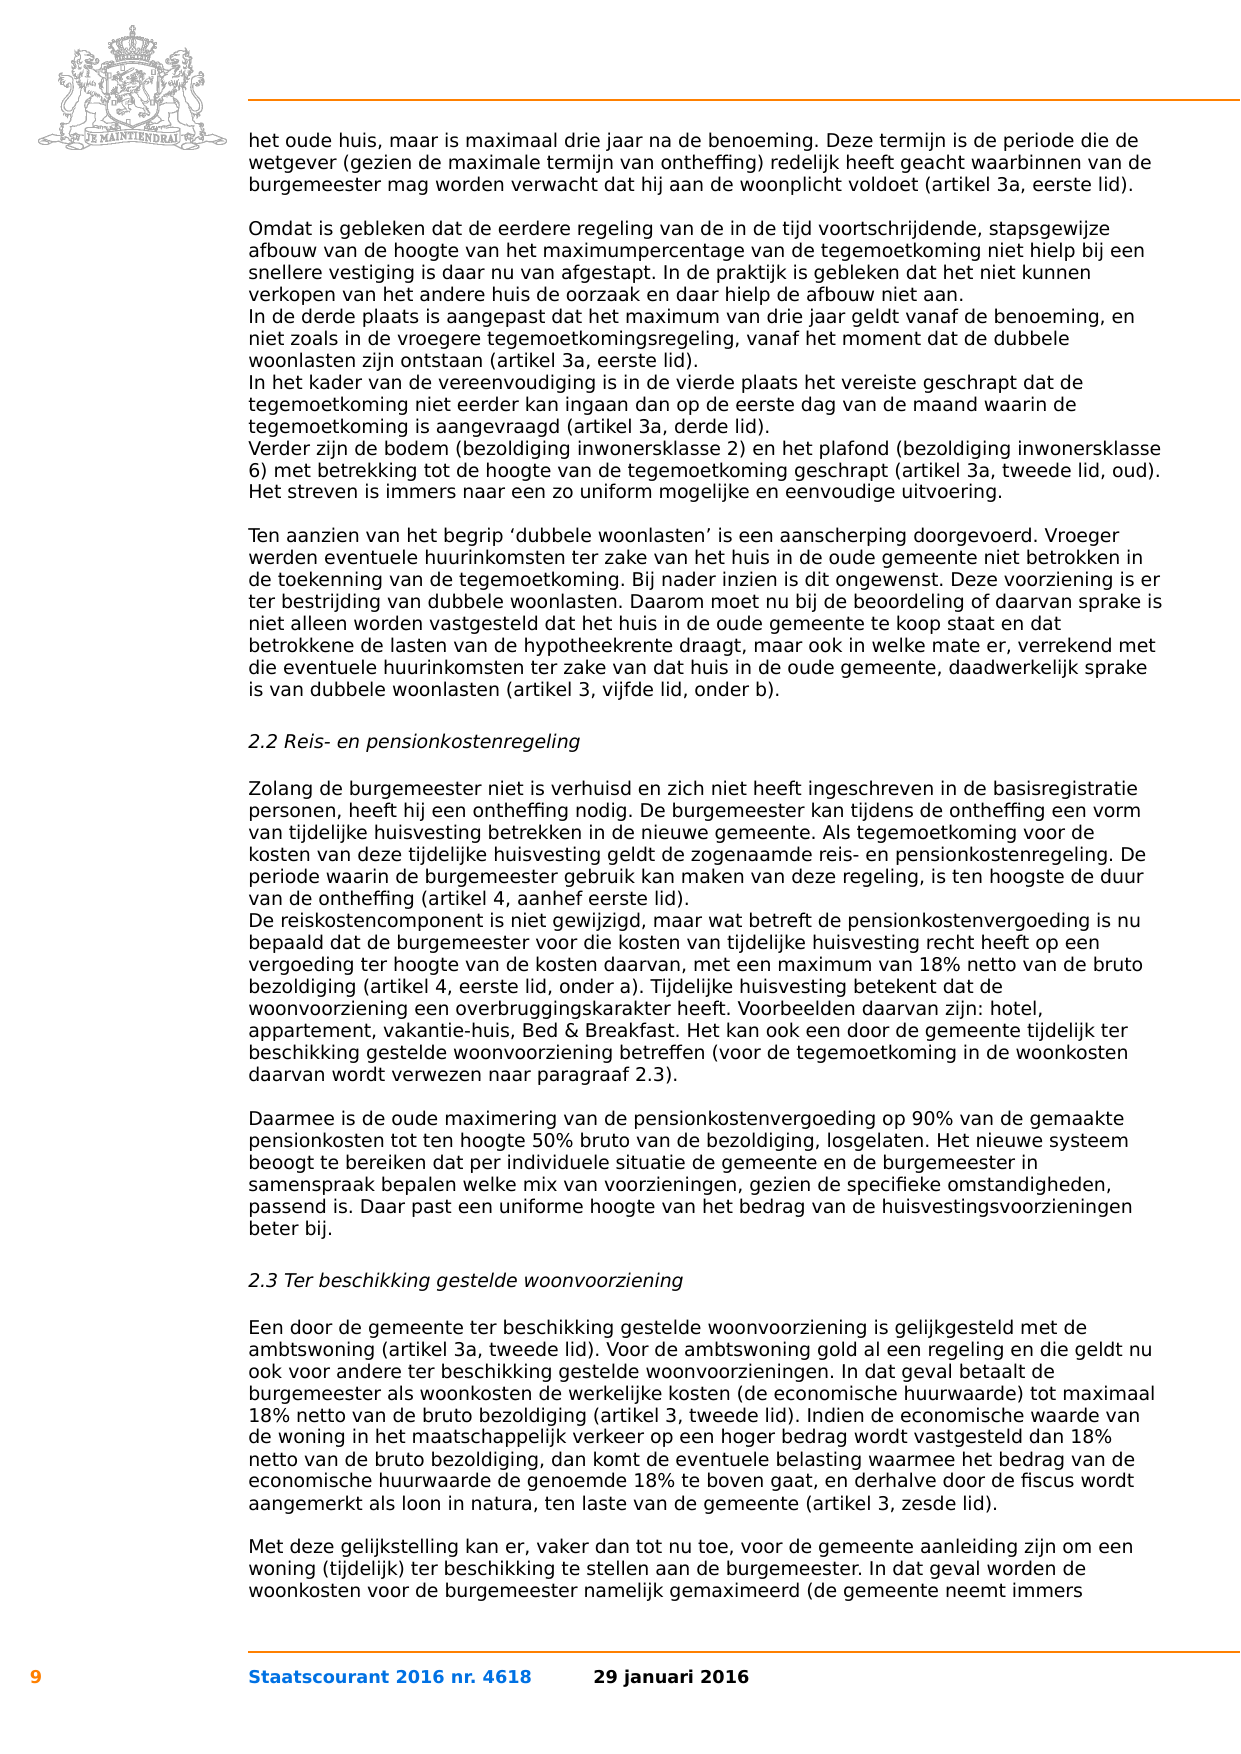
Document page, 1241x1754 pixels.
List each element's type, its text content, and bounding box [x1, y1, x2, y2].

text In het kader van de vereenvoudiging is in de vierde plaats het vereiste geschrapt dat de tegemoetkoming niet eerder kan ingaan dan op de eerste dag van de maand waarin de tegemoetkoming is aangevraagd (artikel 3a, derde lid). [248, 372, 1163, 437]
text De reiskostencomponent is niet gewijzigd, maar wat betreft de pensionkostenvergoeding is nu bepaald dat de burgemeester voor die kosten van tijdelijke huisvesting recht heeft op een vergoeding ter hoogte van de kosten daarvan, met een maximum van 18% netto van de bruto bezoldiging (artikel 4, eerste lid, onder a). Tijdelijke huisvesting betekent dat de woonvoorziening een overbruggingskarakter heeft. Voorbeelden daarvan zijn: hotel, appartement, vakantie-huis, Bed & Breakfast. Het kan ook een door de gemeente tijdelijk ter beschikking gestelde woonvoorziening betreffen (voor de tegemoetkoming in de woonkosten daarvan wordt verwezen naar paragraaf 2.3). [248, 910, 1163, 1086]
text Omdat is gebleken dat de eerdere regeling van de in de tijd voortschrijdende, stapsgewijze afbouw van de hoogte van het maximumpercentage van de tegemoetkoming niet hielp bij een snellere vestiging is daar nu van afgestapt. In de praktijk is gebleken dat het niet kunnen verkopen van het andere huis de oorzaak en daar hielp de afbouw niet aan. [248, 218, 1163, 306]
text Ten aanzien van het begrip ‘dubbele woonlasten’ is een aanscherping doorgevoerd. Vroeger werden eventuele huurinkomsten ter zake van het huis in de oude gemeente niet betrokken in de toekenning van de tegemoetkoming. Bij nader inzien is dit ongewenst. Deze voorziening is er ter bestrijding van dubbele woonlasten. Daarom moet nu bij de beoordeling of daarvan sprake is niet alleen worden vastgesteld dat het huis in de oude gemeente te koop staat en dat betrokkene de lasten van de hypotheekrente draagt, maar ook in welke mate er, verrekend met die eventuele huurinkomsten ter zake van dat huis in de oude gemeente, daadwerkelijk sprake is van dubbele woonlasten (artikel 3, vijfde lid, onder b). [248, 525, 1163, 701]
subtitle 2.3 Ter beschikking gestelde woonvoorziening [248, 1269, 1163, 1292]
text Zolang de burgemeester niet is verhuisd en zich niet heeft ingeschreven in de basisregistratie personen, heeft hij een ontheffing nodig. De burgemeester kan tijdens de ontheffing een vorm van tijdelijke huisvesting betrekken in de nieuwe gemeente. Als tegemoetkoming voor de kosten van deze tijdelijke huisvesting geldt de zogenaamde reis- en pensionkostenregeling. De periode waarin de burgemeester gebruik kan maken van deze regeling, is ten hoogste de duur van de ontheffing (artikel 4, aanhef eerste lid). [248, 778, 1163, 910]
text het oude huis, maar is maximaal drie jaar na de benoeming. Deze termijn is de periode die de wetgever (gezien de maximale termijn van ontheffing) redelijk heeft geacht waarbinnen van de burgemeester mag worden verwacht dat hij aan de woonplicht voldoet (artikel 3a, eerste lid). [248, 130, 1163, 196]
text Daarmee is de oude maximering van de pensionkostenvergoeding op 90% van de gemaakte pensionkosten tot ten hoogte 50% bruto van de bezoldiging, losgelaten. Het nieuwe systeem beoogt te bereiken dat per individuele situatie de gemeente en de burgemeester in samenspraak bepalen welke mix van voorzieningen, gezien de specifieke omstandigheden, passend is. Daar past een uniforme hoogte van het bedrag van de huisvestingsvoorzieningen beter bij. [248, 1108, 1163, 1239]
text In de derde plaats is aangepast dat het maximum van drie jaar geldt vanaf de benoeming, en niet zoals in de vroegere tegemoetkomingsregeling, vanaf het moment dat de dubbele woonlasten zijn ontstaan (artikel 3a, eerste lid). [248, 306, 1163, 372]
text Met deze gelijkstelling kan er, vaker dan tot nu toe, voor de gemeente aanleiding zijn om een woning (tijdelijk) ter beschikking te stellen aan de burgemeester. In dat geval worden de woonkosten voor de burgemeester namelijk gemaximeerd (de gemeente neemt immers [248, 1536, 1163, 1602]
text Een door de gemeente ter beschikking gestelde woonvoorziening is gelijkgesteld met de ambtswoning (artikel 3a, tweede lid). Voor de ambtswoning gold al een regeling en die geldt nu ook voor andere ter beschikking gestelde woonvoorzieningen. In dat geval betaalt de burgemeester als woonkosten de werkelijke kosten (de economische huurwaarde) tot maximaal 18% netto van de bruto bezoldiging (artikel 3, tweede lid). Indien de economische waarde van de woning in het maatschappelijk verkeer op een hoger bedrag wordt vastgesteld dan 18% netto van de bruto bezoldiging, dan komt de eventuele belasting waarmee het bedrag van de economische huurwaarde de genoemde 18% te boven gaat, en derhalve door de fiscus wordt aangemerkt als loon in natura, ten laste van de gemeente (artikel 3, zesde lid). [248, 1317, 1163, 1514]
subtitle 2.2 Reis- en pensionkostenregeling [248, 731, 1163, 753]
text Verder zijn de bodem (bezoldiging inwonersklasse 2) en het plafond (bezoldiging inwonersklasse 6) met betrekking tot de hoogte van de tegemoetkoming geschrapt (artikel 3a, tweede lid, oud). Het streven is immers naar een zo uniform mogelijke en eenvoudige uitvoering. [248, 437, 1163, 503]
picture [38, 25, 227, 150]
